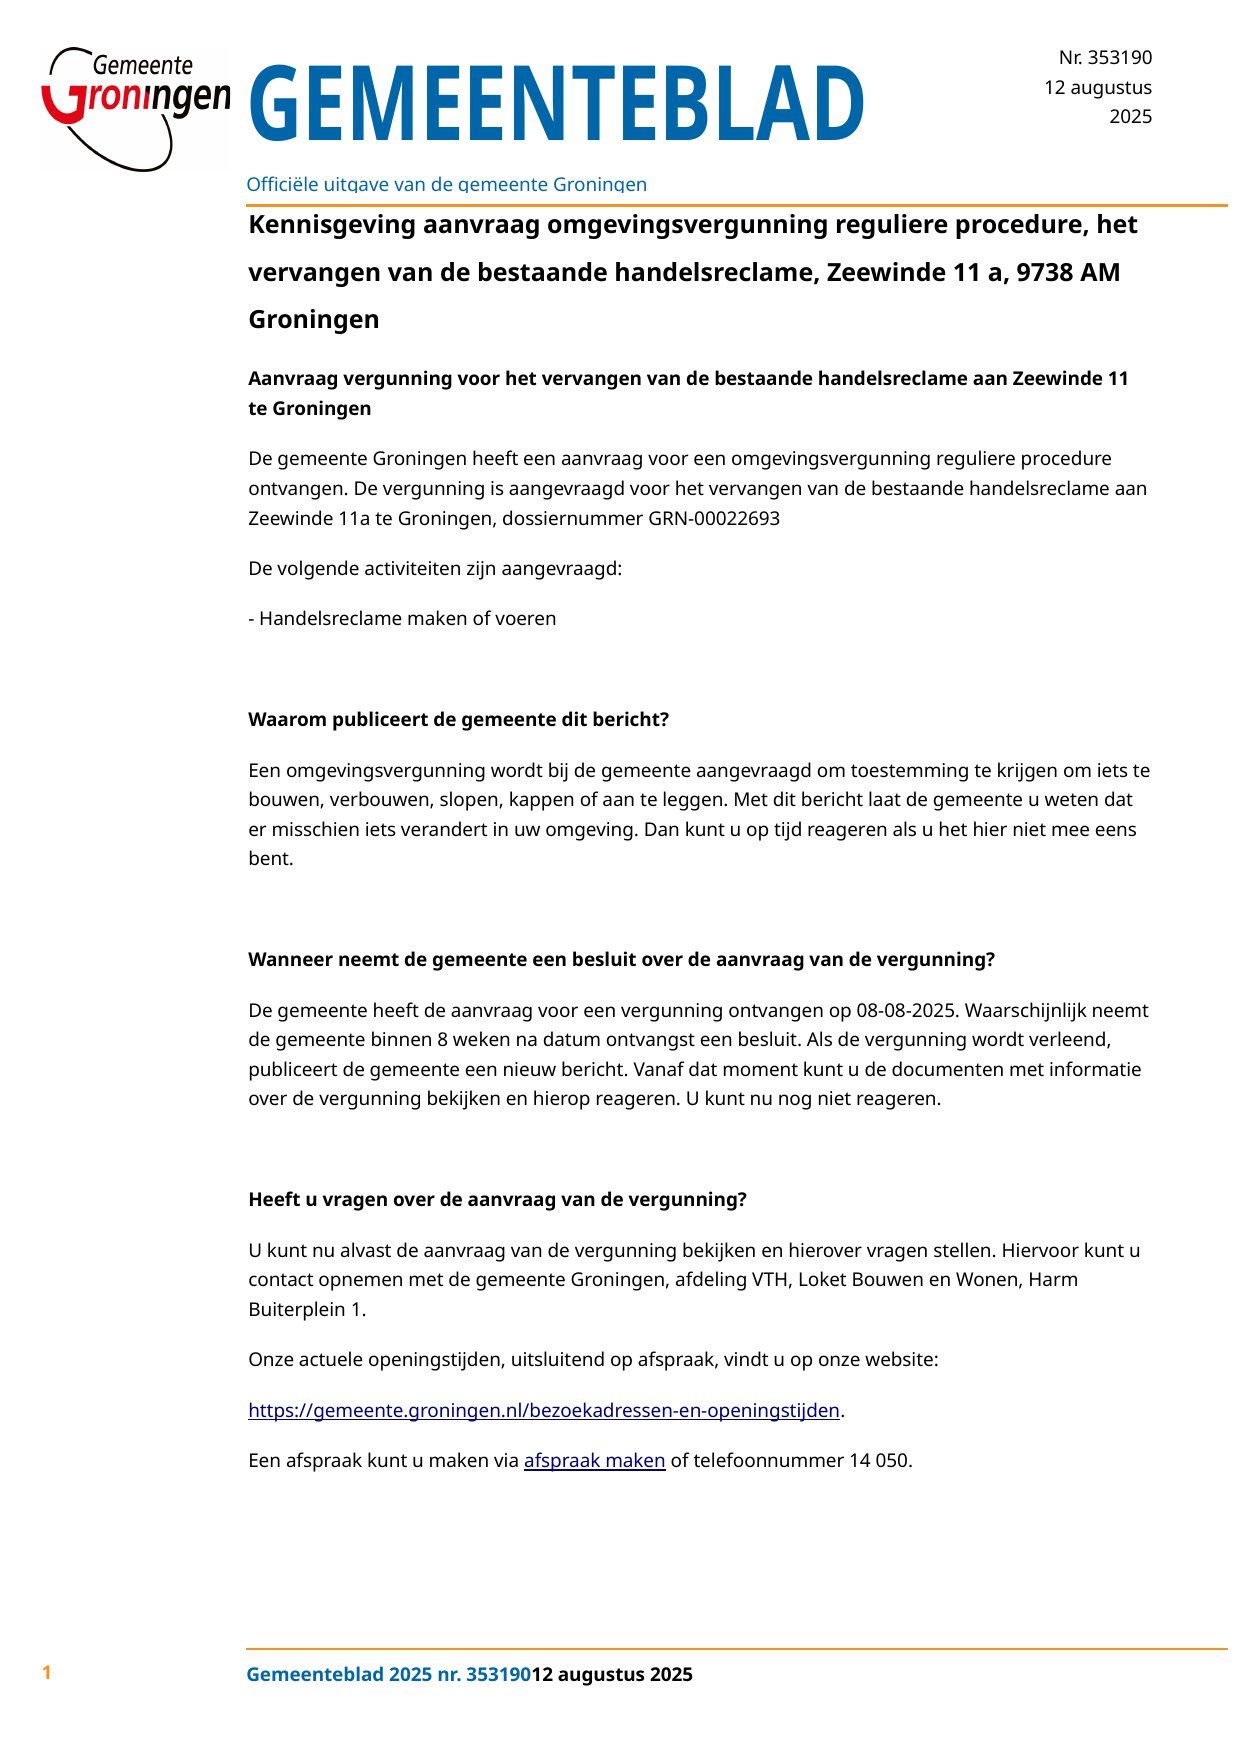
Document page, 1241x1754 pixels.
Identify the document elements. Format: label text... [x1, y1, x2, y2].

text De gemeente heeft de aanvraag voor een vergunning ontvangen op 08-08-2025. Waarschijnlijk neemt de gemeente binnen 8 weken na datum ontvangst een besluit. Als de vergunning wordt verleend, publiceert de gemeente een nieuw bericht. Vanaf dat moment kunt u de documenten met informatie over de vergunning bekijken en hierop reageren. U kunt nu nog niet reageren. [248, 997, 1152, 1111]
text https://gemeente.groningen.nl/bezoekadressen-en-openingstijden. [248, 1397, 1152, 1422]
text Heeft u vragen over de aanvraag van de vergunning? [248, 1186, 1152, 1212]
text Aanvraag vergunning voor het vervangen van de bestaande handelsreclame aan Zeewinde 11 te Groningen [248, 366, 1152, 421]
text Wanneer neemt de gemeente een besluit over de aanvraag van de vergunning? [248, 946, 1152, 972]
text U kunt nu alvast de aanvraag van de vergunning bekijken en hierover vragen stellen. Hiervoor kunt u contact opnemen met de gemeente Groningen, afdeling VTH, Loket Bouwen en Wonen, Harm Buiterplein 1. [248, 1237, 1152, 1322]
text - Handelsreclame maken of voeren [248, 606, 1152, 631]
text Een omgevingsvergunning wordt bij de gemeente aangevraagd om toestemming te krijgen om iets te bouwen, verbouwen, slopen, kappen of aan te leggen. Met dit bericht laat de gemeente u weten dat er misschien iets verandert in uw omgeving. Dan kunt u op tijd reageren als u het hier niet mee eens bent. [248, 757, 1152, 871]
text De volgende activiteiten zijn aangevraagd: [248, 555, 1152, 581]
picture [41, 47, 231, 172]
text De gemeente Groningen heeft een aanvraag voor een omgevingsvergunning reguliere procedure ontvangen. De vergunning is aangevraagd voor het vervangen van de bestaande handelsreclame aan Zeewinde 11a te Groningen, dossiernummer GRN-00022693 [248, 446, 1152, 530]
text Onze actuele openingstijden, uitsluitend op afspraak, vindt u op onze website: [248, 1346, 1152, 1372]
text Waarom publiceert de gemeente dit bericht? [248, 706, 1152, 732]
text Kennisgeving aanvraag omgevingsvergunning reguliere procedure, het vervangen van de bestaande handelsreclame, Zeewinde 11 a, 9738 AM Groningen [248, 207, 1152, 336]
text Een afspraak kunt u maken via afspraak maken of telefoonnummer 14 050. [248, 1447, 1152, 1473]
